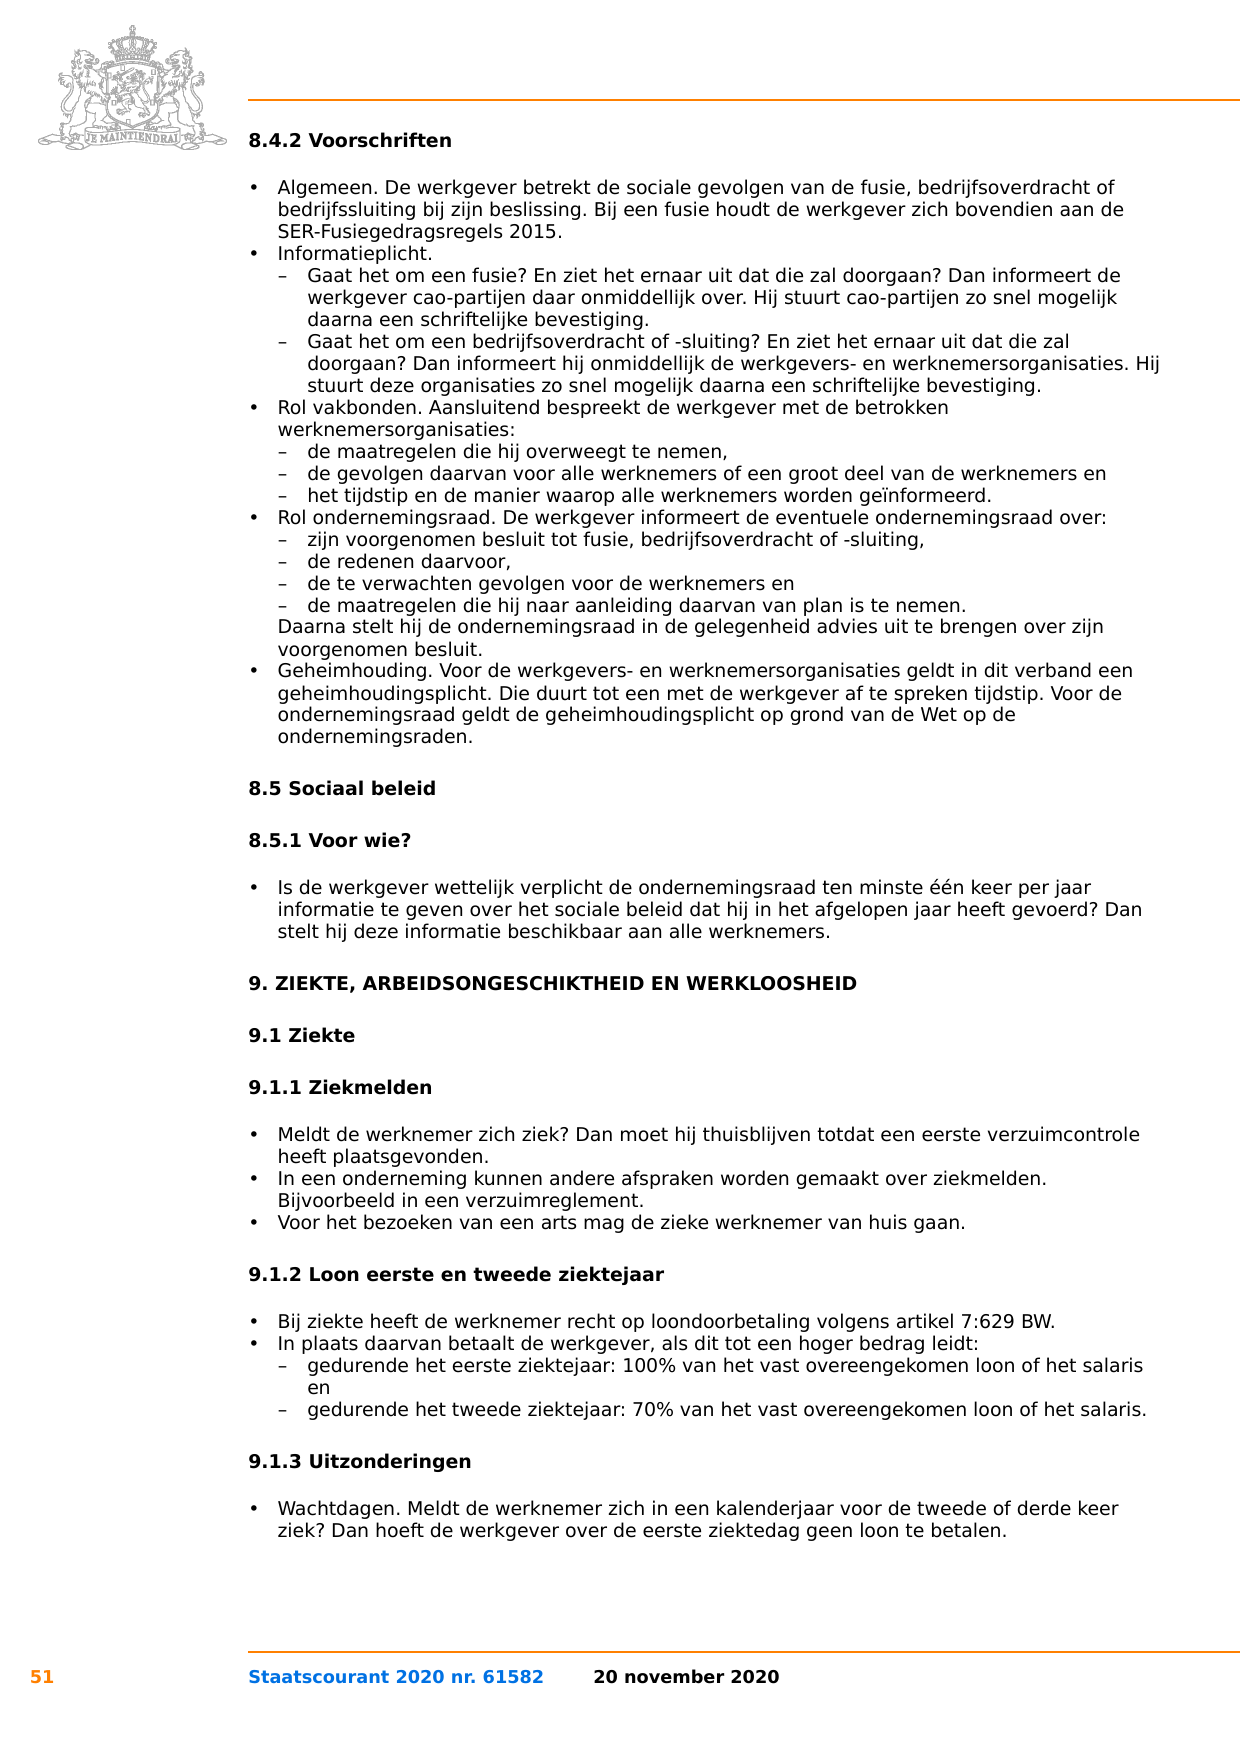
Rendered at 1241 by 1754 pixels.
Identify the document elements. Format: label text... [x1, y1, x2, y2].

text • Voor het bezoeken van een arts mag de zieke werknemer van huis gaan. [248, 1212, 1163, 1234]
picture [38, 25, 227, 150]
subtitle 8.5.1 Voor wie? [248, 830, 1163, 852]
subtitle 9.1.3 Uitzonderingen [248, 1451, 1163, 1473]
text – de maatregelen die hij overweegt te nemen, [278, 441, 1163, 463]
text – gedurende het tweede ziektejaar: 70% van het vast overeengekomen loon of het salaris. [278, 1399, 1163, 1421]
text • Wachtdagen. Meldt de werknemer zich in een kalenderjaar voor de tweede of derde keer ziek? Dan hoeft de werkgever over de eerste ziektedag geen loon te betalen. [248, 1498, 1163, 1542]
text – de maatregelen die hij naar aanleiding daarvan van plan is te nemen. [278, 594, 1163, 616]
text Daarna stelt hij de ondernemingsraad in de gelegenheid advies uit te brengen over zijn voorgenomen besluit. [277, 616, 1163, 660]
text • Rol vakbonden. Aansluitend bespreekt de werkgever met de betrokken werknemersorganisaties: [248, 397, 1163, 441]
text • In een onderneming kunnen andere afspraken worden gemaakt over ziekmelden. Bijvoorbeeld in een verzuimreglement. [248, 1168, 1163, 1212]
subtitle 8.4.2 Voorschriften [248, 130, 1163, 152]
text – gedurende het eerste ziektejaar: 100% van het vast overeengekomen loon of het salaris en [278, 1355, 1163, 1399]
subtitle 8.5 Sociaal beleid [248, 778, 1163, 800]
text • Is de werkgever wettelijk verplicht de ondernemingsraad ten minste één keer per jaar informatie te geven over het sociale beleid dat hij in het afgelopen jaar heeft gevoerd? Dan stelt hij deze informatie beschikbaar aan alle werknemers. [248, 877, 1163, 943]
subtitle 9.1.2 Loon eerste en tweede ziektejaar [248, 1264, 1163, 1286]
text – het tijdstip en de manier waarop alle werknemers worden geïnformeerd. [278, 484, 1163, 507]
subtitle 9.1 Ziekte [248, 1025, 1163, 1047]
text • Rol ondernemingsraad. De werkgever informeert de eventuele ondernemingsraad over: [248, 507, 1163, 528]
text – Gaat het om een bedrijfsoverdracht of -sluiting? En ziet het ernaar uit dat die zal doorgaan? Dan informeert hij onmiddellijk de werkgevers- en werknemersorganisaties. Hij stuurt deze organisaties zo snel mogelijk daarna een schriftelijke bevestiging. [278, 331, 1163, 397]
text • Bij ziekte heeft de werknemer recht op loondoorbetaling volgens artikel 7:629 BW. [248, 1311, 1163, 1333]
text • Informatieplicht. [248, 243, 1163, 265]
text • Geheimhouding. Voor de werkgevers- en werknemersorganisaties geldt in dit verband een geheimhoudingsplicht. Die duurt tot een met de werkgever af te spreken tijdstip. Voor de ondernemingsraad geldt de geheimhoudingsplicht op grond van de Wet op de ondernemingsraden. [248, 660, 1163, 748]
text • Algemeen. De werkgever betrekt de sociale gevolgen van de fusie, bedrijfsoverdracht of bedrijfssluiting bij zijn beslissing. Bij een fusie houdt de werkgever zich bovendien aan de SER-Fusiegedragsregels 2015. [248, 177, 1163, 243]
text – de gevolgen daarvan voor alle werknemers of een groot deel van de werknemers en [278, 463, 1163, 484]
text • Meldt de werknemer zich ziek? Dan moet hij thuisblijven totdat een eerste verzuimcontrole heeft plaatsgevonden. [248, 1124, 1163, 1168]
text – de te verwachten gevolgen voor de werknemers en [278, 572, 1163, 594]
text – de redenen daarvoor, [278, 551, 1163, 572]
subtitle 9.1.1 Ziekmelden [248, 1077, 1163, 1099]
text – Gaat het om een fusie? En ziet het ernaar uit dat die zal doorgaan? Dan informeert de werkgever cao-partijen daar onmiddellijk over. Hij stuurt cao-partijen zo snel mogelijk daarna een schriftelijke bevestiging. [278, 265, 1163, 331]
text – zijn voorgenomen besluit tot fusie, bedrijfsoverdracht of -sluiting, [278, 528, 1163, 551]
subtitle 9. ZIEKTE, ARBEIDSONGESCHIKTHEID EN WERKLOOSHEID [248, 973, 1163, 995]
text • In plaats daarvan betaalt de werkgever, als dit tot een hoger bedrag leidt: [248, 1333, 1163, 1355]
